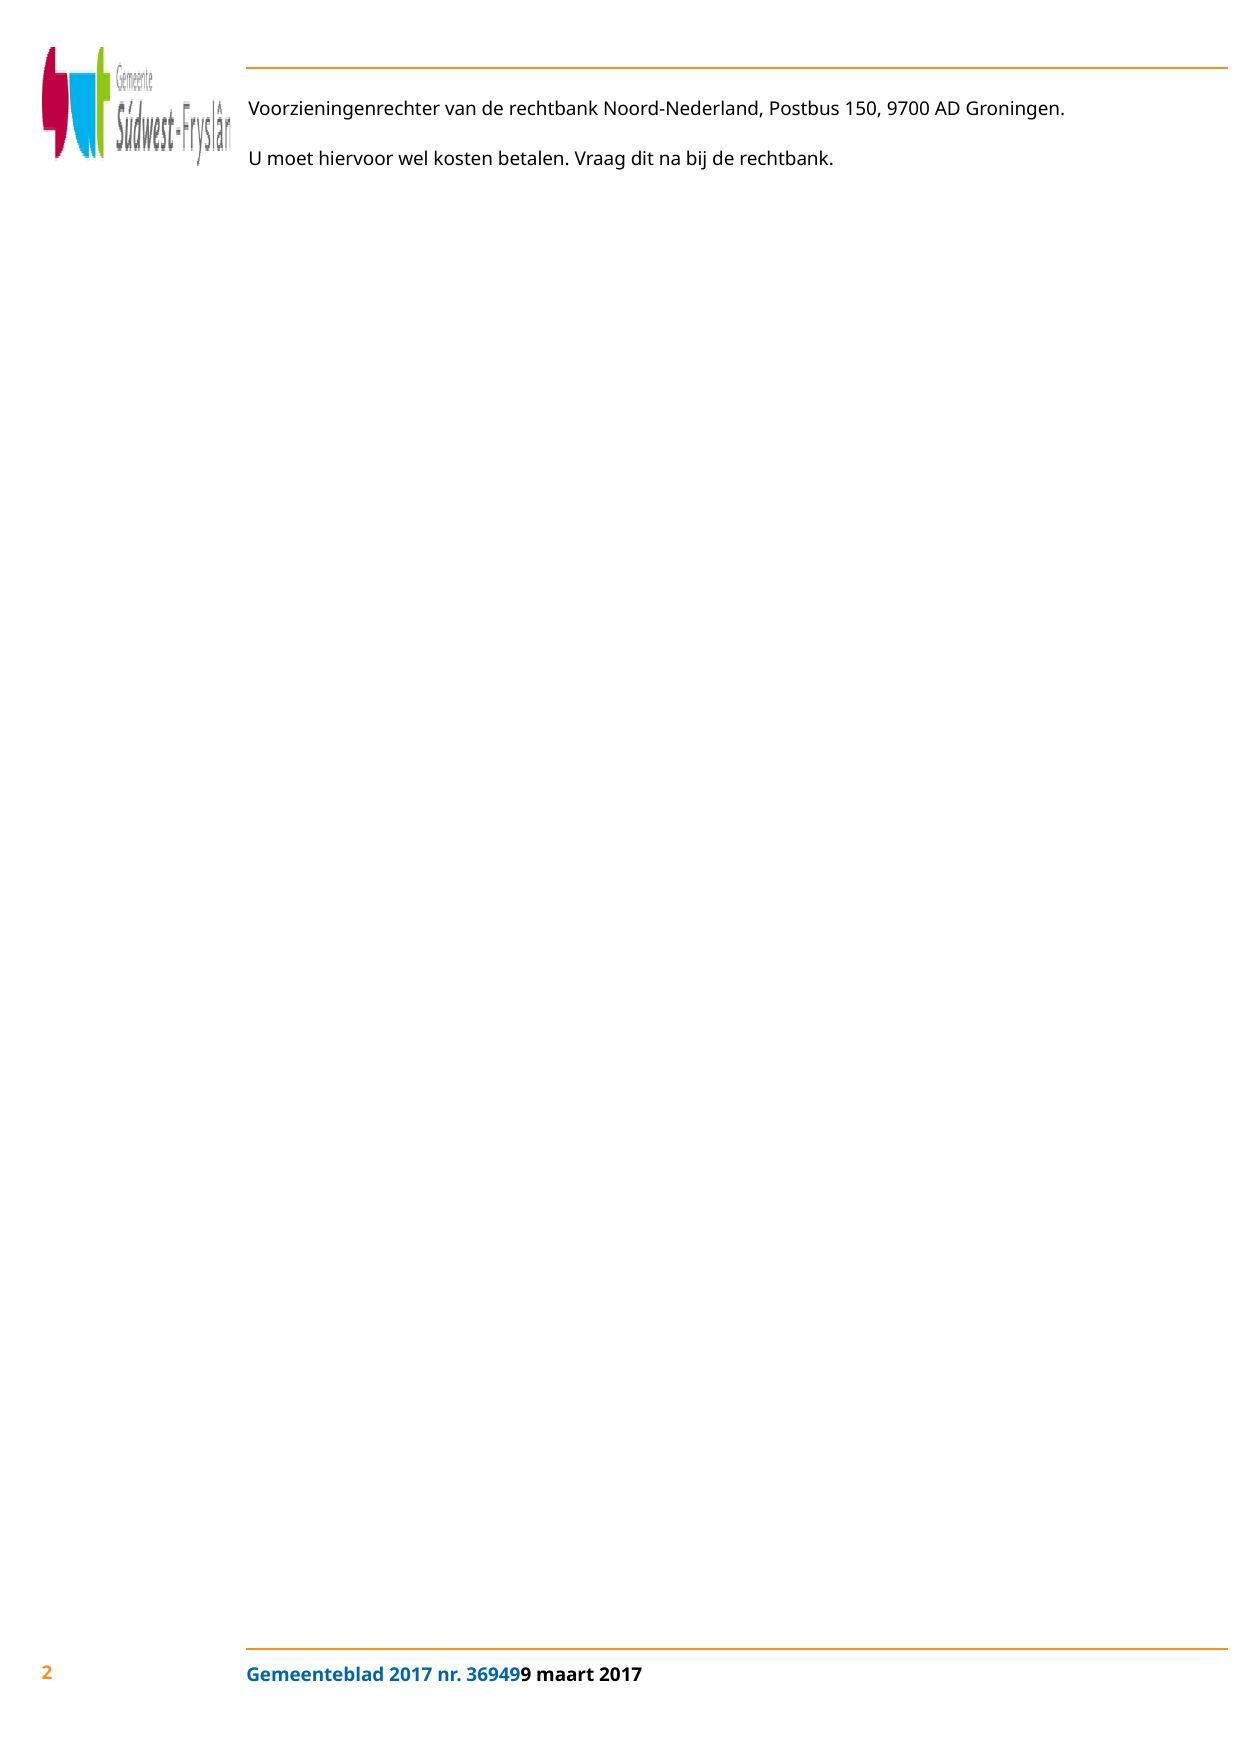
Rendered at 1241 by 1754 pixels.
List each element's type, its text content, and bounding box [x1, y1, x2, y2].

picture [41, 47, 231, 172]
text U moet hiervoor wel kosten betalen. Vraag dit na bij de rechtbank. [248, 145, 1152, 171]
text Voorzieningenrechter van de rechtbank Noord-Nederland, Postbus 150, 9700 AD Groningen. [248, 95, 1152, 121]
